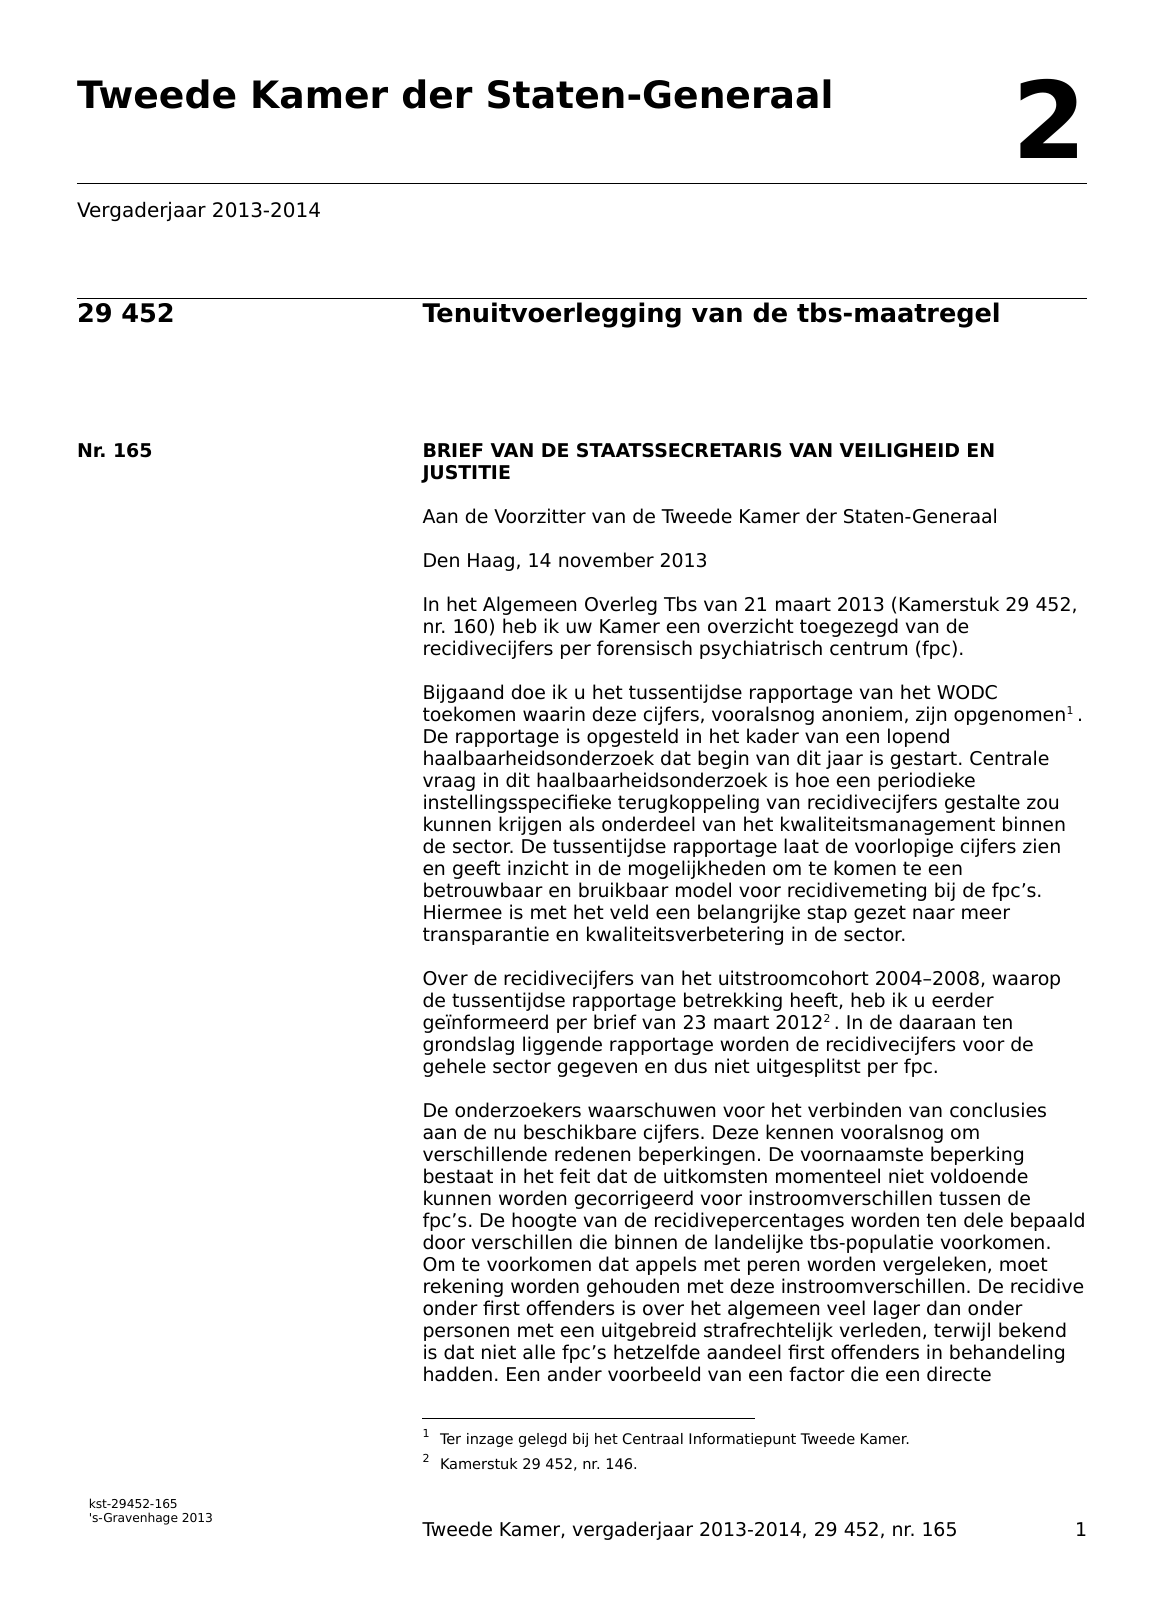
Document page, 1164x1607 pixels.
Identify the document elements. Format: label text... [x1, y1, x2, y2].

text Kamerstuk 29 452, nr. 146. [422, 1452, 1087, 1474]
text Den Haag, 14 november 2013 [422, 550, 1087, 572]
text Aan de Voorzitter van de Tweede Kamer der Staten-Generaal [422, 506, 1087, 528]
text kst-29452-165 [88, 1497, 323, 1511]
text 's-Gravenhage 2013 [88, 1511, 323, 1525]
table_header Tweede Kamer der Staten-Generaal [77, 59, 886, 183]
subtitle Nr. 165 BRIEF VAN DE STAATSSECRETARIS VAN VEILIGHEID EN JUSTITIE [77, 440, 1087, 484]
subtitle 29 452 Tenuitvoerlegging van de tbs-maatregel [77, 299, 1087, 329]
text De onderzoekers waarschuwen voor het verbinden van conclusies aan de nu beschikbare cijfers. Deze kennen vooralsnog om verschillende redenen beperkingen. De voornaamste beperking bestaat in het feit dat de uitkomsten momenteel niet voldoende kunnen worden gecorrigeerd voor instroomverschillen tussen de fpc’s. De hoogte van de recidivepercentages worden ten dele bepaald door verschillen die binnen de landelijke tbs-populatie voorkomen. Om te voorkomen dat appels met peren worden vergeleken, moet rekening worden gehouden met deze instroomverschillen. De recidive onder first offenders is over het algemeen veel lager dan onder personen met een uitgebreid strafrechtelijk verleden, terwijl bekend is dat niet alle fpc’s hetzelfde aandeel first offenders in behandeling hadden. Een ander voorbeeld van een factor die een directe [422, 1100, 1087, 1386]
text Bijgaand doe ik u het tussentijdse rapportage van het WODC toekomen waarin deze cijfers, vooralsnog anoniem, zijn opgenomen. De rapportage is opgesteld in het kader van een lopend haalbaarheidsonderzoek dat begin van dit jaar is gestart. Centrale vraag in dit haalbaarheidsonderzoek is hoe een periodieke instellingsspecifieke terugkoppeling van recidivecijfers gestalte zou kunnen krijgen als onderdeel van het kwaliteitsmanagement binnen de sector. De tussentijdse rapportage laat de voorlopige cijfers zien en geeft inzicht in de mogelijkheden om te komen te een betrouwbaar en bruikbaar model voor recidivemeting bij de fpc’s. Hiermee is met het veld een belangrijke stap gezet naar meer transparantie en kwaliteitsverbetering in de sector. [422, 682, 1087, 946]
text In het Algemeen Overleg Tbs van 21 maart 2013 (Kamerstuk 29 452, nr. 160) heb ik uw Kamer een overzicht toegezegd van de recidivecijfers per forensisch psychiatrisch centrum (fpc). [422, 594, 1087, 660]
text Over de recidivecijfers van het uitstroomcohort 2004–2008, waarop de tussentijdse rapportage betrekking heeft, heb ik u eerder geïnformeerd per brief van 23 maart 2012. In de daaraan ten grondslag liggende rapportage worden de recidivecijfers voor de gehele sector gegeven en dus niet uitgesplitst per fpc. [422, 968, 1087, 1078]
text Ter inzage gelegd bij het Centraal Informatiepunt Tweede Kamer. [422, 1427, 1087, 1449]
table_cell Vergaderjaar 2013-2014 [77, 184, 1087, 298]
table_header 2 [886, 59, 1087, 183]
